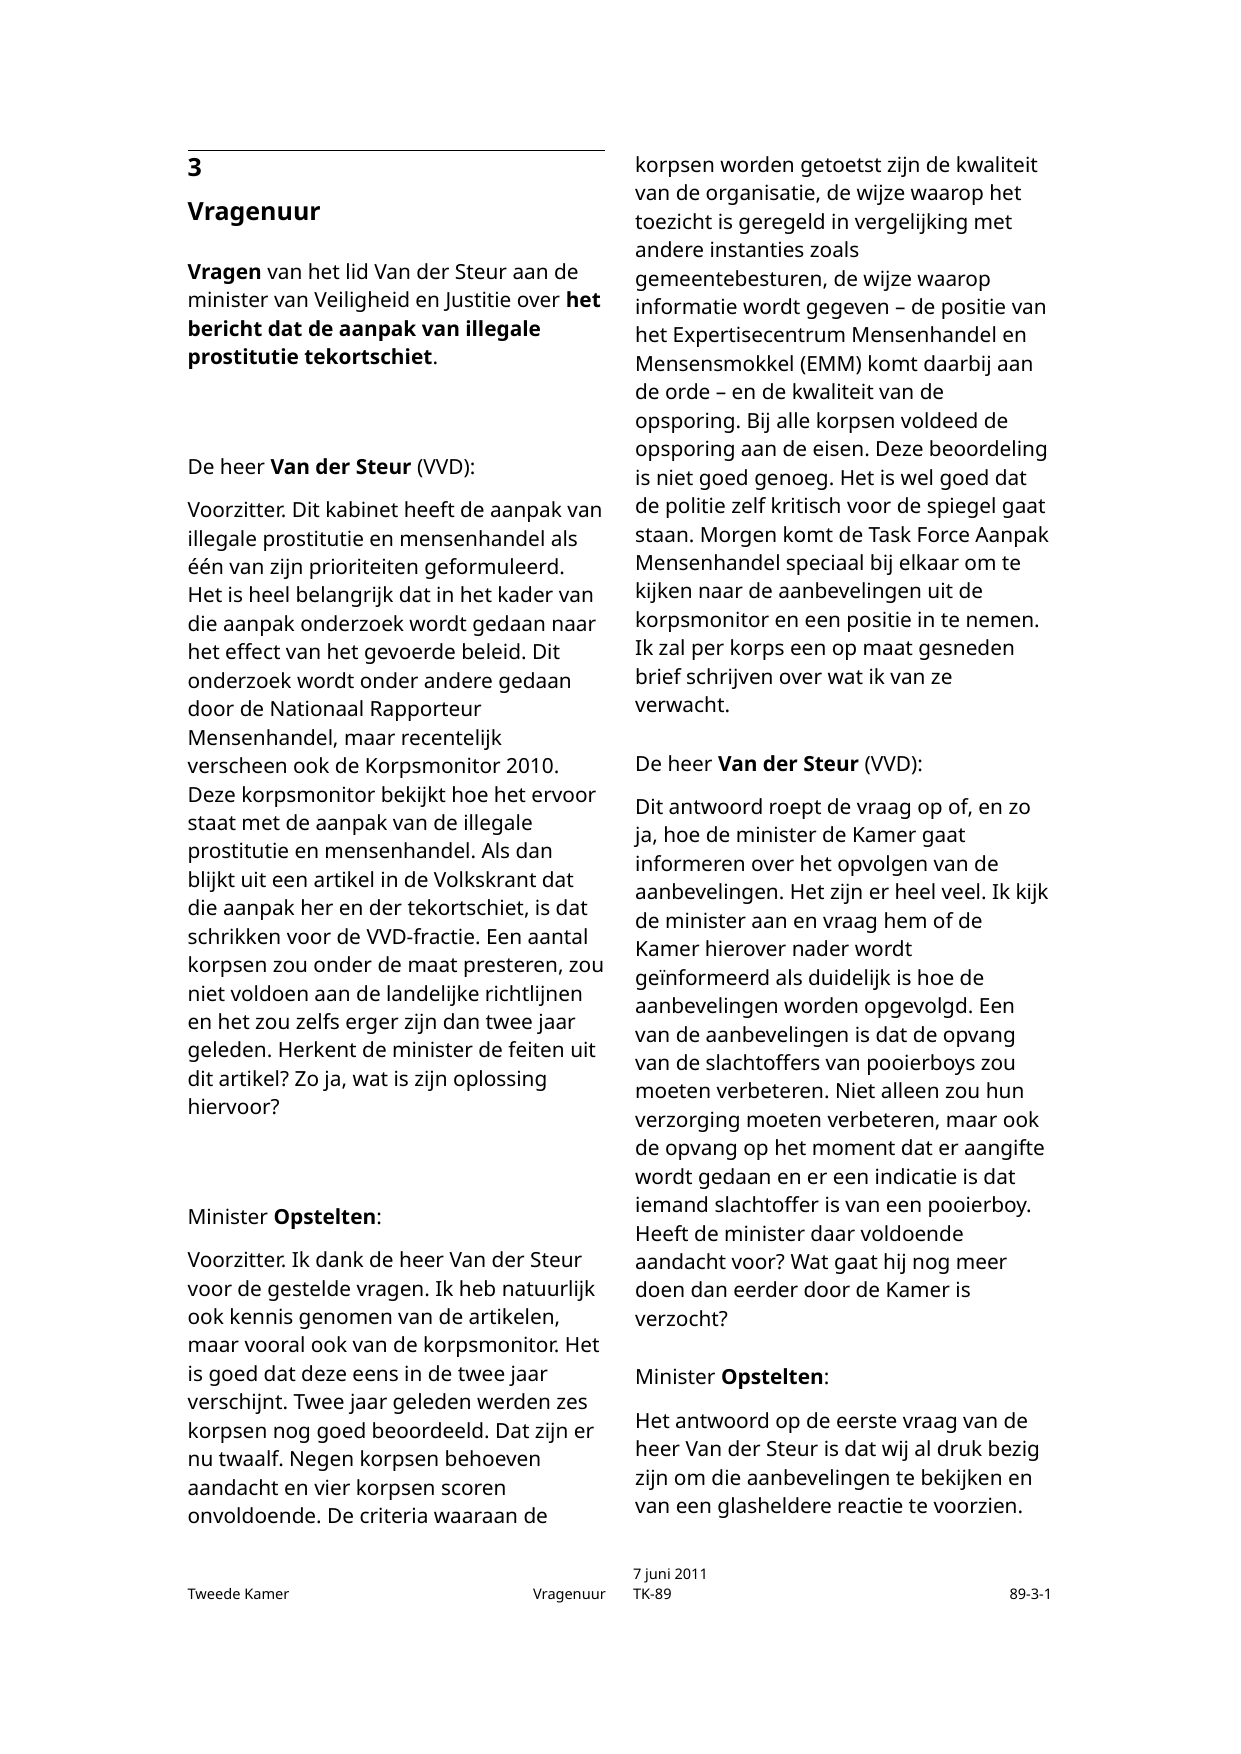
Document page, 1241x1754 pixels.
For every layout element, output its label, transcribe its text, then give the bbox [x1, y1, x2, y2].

text Het antwoord op de eerste vraag van de heer Van der Steur is dat wij al druk bezig zijn om die aanbevelingen te bekijken en van een glasheldere reactie te voorzien. [635, 1406, 1053, 1520]
text  [187, 401, 605, 429]
text Vragenuur [187, 193, 605, 227]
text Voorzitter. Ik dank de heer Van der Steur voor de gestelde vragen. Ik heb natuurlijk ook kennis genomen van de artikelen, maar vooral ook van de korpsmonitor. Het is goed dat deze eens in de twee jaar verschijnt. Twee jaar geleden werden zes korpsen nog goed beoordeeld. Dat zijn er nu twaalf. Negen korpsen behoeven aandacht en vier korpsen scoren onvoldoende. De criteria waaraan de [187, 1245, 605, 1530]
text De heer Van der Steur (VVD): [187, 452, 605, 480]
text 3 [187, 151, 605, 184]
text  [187, 1151, 605, 1179]
text Dit antwoord roept de vraag op of, en zo ja, hoe de minister de Kamer gaat informeren over het opvolgen van de aanbevelingen. Het zijn er heel veel. Ik kijk de minister aan en vraag hem of de Kamer hierover nader wordt geïnformeerd als duidelijk is hoe de aanbevelingen worden opgevolgd. Een van de aanbevelingen is dat de opvang van de slachtoffers van pooierboys zou moeten verbeteren. Niet alleen zou hun verzorging moeten verbeteren, maar ook de opvang op het moment dat er aangifte wordt gedaan en er een indicatie is dat iemand slachtoffer is van een pooierboy. Heeft de minister daar voldoende aandacht voor? Wat gaat hij nog meer doen dan eerder door de Kamer is verzocht? [635, 792, 1053, 1332]
text Vragen van het lid Van der Steur aan de minister van Veiligheid en Justitie over het bericht dat de aanpak van illegale prostitutie tekortschiet. [187, 257, 605, 371]
text korpsen worden getoetst zijn de kwaliteit van de organisatie, de wijze waarop het toezicht is geregeld in vergelijking met andere instanties zoals gemeentebesturen, de wijze waarop informatie wordt gegeven – de positie van het Expertisecentrum Mensenhandel en Mensensmokkel (EMM) komt daarbij aan de orde – en de kwaliteit van de opsporing. Bij alle korpsen voldeed de opsporing aan de eisen. Deze beoordeling is niet goed genoeg. Het is wel goed dat de politie zelf kritisch voor de spiegel gaat staan. Morgen komt de Task Force Aanpak Mensenhandel speciaal bij elkaar om te kijken naar de aanbevelingen uit de korpsmonitor en een positie in te nemen. Ik zal per korps een op maat gesneden brief schrijven over wat ik van ze verwacht. [635, 150, 1053, 719]
text Minister Opstelten: [635, 1362, 1053, 1391]
text De heer Van der Steur (VVD): [635, 749, 1053, 777]
text Minister Opstelten: [187, 1202, 605, 1230]
text Voorzitter. Dit kabinet heeft de aanpak van illegale prostitutie en mensenhandel als één van zijn prioriteiten geformuleerd. Het is heel belangrijk dat in het kader van die aanpak onderzoek wordt gedaan naar het effect van het gevoerde beleid. Dit onderzoek wordt onder andere gedaan door de Nationaal Rapporteur Mensenhandel, maar recentelijk verscheen ook de Korpsmonitor 2010. Deze korpsmonitor bekijkt hoe het ervoor staat met de aanpak van de illegale prostitutie en mensenhandel. Als dan blijkt uit een artikel in de Volkskrant dat die aanpak her en der tekortschiet, is dat schrikken voor de VVD-fractie. Een aantal korpsen zou onder de maat presteren, zou niet voldoen aan de landelijke richtlijnen en het zou zelfs erger zijn dan twee jaar geleden. Herkent de minister de feiten uit dit artikel? Zo ja, wat is zijn oplossing hiervoor? [187, 495, 605, 1121]
